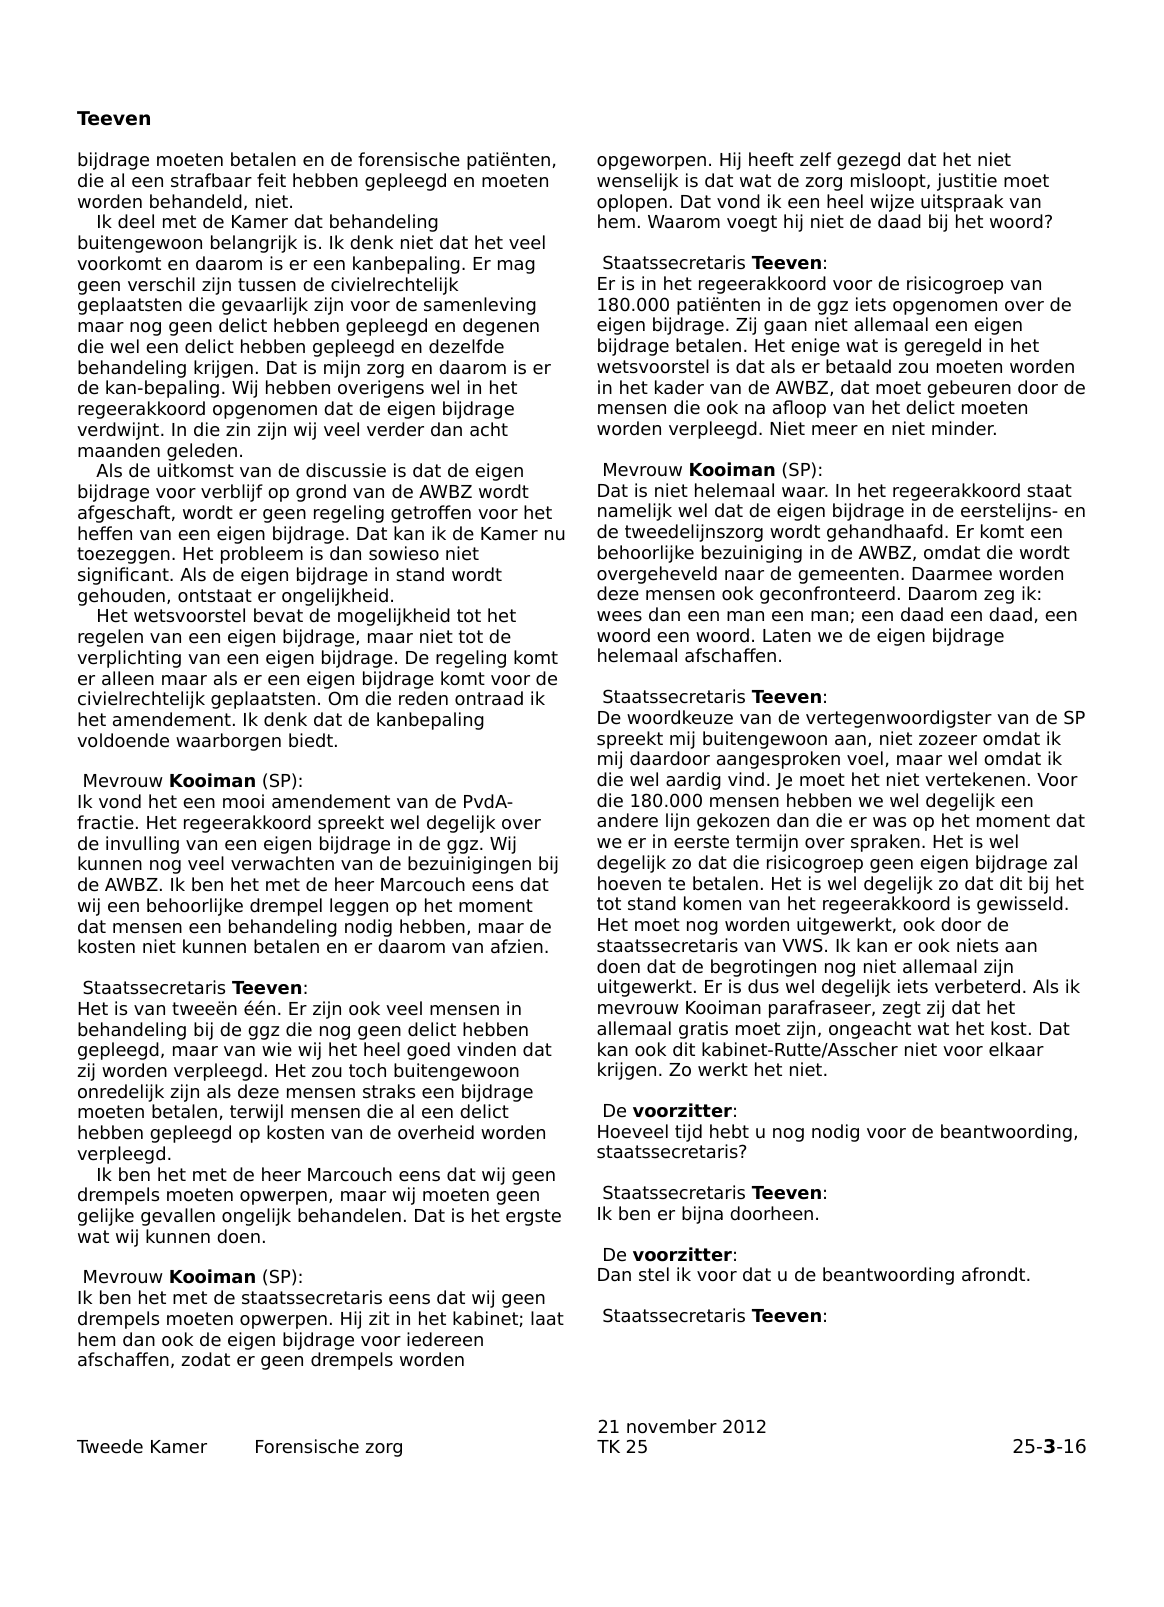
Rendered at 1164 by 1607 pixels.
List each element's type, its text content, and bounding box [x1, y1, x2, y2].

text Mevrouw Kooiman (SP): [77, 771, 567, 792]
text Staatssecretaris Teeven: [77, 978, 567, 999]
text Dat is niet helemaal waar. In het regeerakkoord staat namelijk wel dat de eigen bijdrage in de eerstelijns- en de tweedelijnszorg wordt gehandhaafd. Er komt een behoorlijke bezuiniging in de AWBZ, omdat die wordt overgeheveld naar de gemeenten. Daarmee worden deze mensen ook geconfronteerd. Daarom zeg ik: wees dan een man een man; een daad een daad, een woord een woord. Laten we de eigen bijdrage helemaal afschaffen. [596, 480, 1087, 667]
text Hoeveel tijd hebt u nog nodig voor de beantwoording, staatssecretaris? [596, 1122, 1087, 1163]
text Staatssecretaris Teeven: [596, 1306, 1087, 1327]
text Staatssecretaris Teeven: [596, 687, 1087, 708]
text Het wetsvoorstel bevat de mogelijkheid tot het regelen van een eigen bijdrage, maar niet tot de verplichting van een eigen bijdrage. De regeling komt er alleen maar als er een eigen bijdrage komt voor de civielrechtelijk geplaatsten. Om die reden ontraad ik het amendement. Ik denk dat de kanbepaling voldoende waarborgen biedt. [77, 606, 567, 751]
text Mevrouw Kooiman (SP): [596, 460, 1087, 480]
text Ik ben het met de staatssecretaris eens dat wij geen drempels moeten opwerpen. Hij zit in het kabinet; laat hem dan ook de eigen bijdrage voor iedereen afschaffen, zodat er geen drempels worden [77, 1288, 567, 1371]
text De voorzitter: [596, 1244, 1087, 1265]
text Mevrouw Kooiman (SP): [77, 1267, 567, 1288]
text Ik ben er bijna doorheen. [596, 1204, 1087, 1224]
text Als de uitkomst van de discussie is dat de eigen bijdrage voor verblijf op grond van de AWBZ wordt afgeschaft, wordt er geen regeling getroffen voor het heffen van een eigen bijdrage. Dat kan ik de Kamer nu toezeggen. Het probleem is dan sowieso niet significant. Als de eigen bijdrage in stand wordt gehouden, ontstaat er ongelijkheid. [77, 461, 567, 606]
text De voorzitter: [596, 1101, 1087, 1122]
text Staatssecretaris Teeven: [596, 253, 1087, 274]
text Ik ben het met de heer Marcouch eens dat wij geen drempels moeten opwerpen, maar wij moeten geen gelijke gevallen ongelijk behandelen. Dat is het ergste wat wij kunnen doen. [77, 1164, 567, 1247]
text Er is in het regeerakkoord voor de risicogroep van 180.000 patiënten in de ggz iets opgenomen over de eigen bijdrage. Zij gaan niet allemaal een eigen bijdrage betalen. Het enige wat is geregeld in het wetsvoorstel is dat als er betaald zou moeten worden in het kader van de AWBZ, dat moet gebeuren door de mensen die ook na afloop van het delict moeten worden verpleegd. Niet meer en niet minder. [596, 274, 1087, 440]
text bijdrage moeten betalen en de forensische patiënten, die al een strafbaar feit hebben gepleegd en moeten worden behandeld, niet. [77, 150, 567, 212]
text Dan stel ik voor dat u de beantwoording afrondt. [596, 1265, 1087, 1286]
text Staatssecretaris Teeven: [596, 1183, 1087, 1204]
text Het is van tweeën één. Er zijn ook veel mensen in behandeling bij de ggz die nog geen delict hebben gepleegd, maar van wie wij het heel goed vinden dat zij worden verpleegd. Het zou toch buitengewoon onredelijk zijn als deze mensen straks een bijdrage moeten betalen, terwijl mensen die al een delict hebben gepleegd op kosten van de overheid worden verpleegd. [77, 999, 567, 1164]
text Ik vond het een mooi amendement van de PvdA-fractie. Het regeerakkoord spreekt wel degelijk over de invulling van een eigen bijdrage in de ggz. Wij kunnen nog veel verwachten van de bezuinigingen bij de AWBZ. Ik ben het met de heer Marcouch eens dat wij een behoorlijke drempel leggen op het moment dat mensen een behandeling nodig hebben, maar de kosten niet kunnen betalen en er daarom van afzien. [77, 792, 567, 958]
text Ik deel met de Kamer dat behandeling buitengewoon belangrijk is. Ik denk niet dat het veel voorkomt en daarom is er een kanbepaling. Er mag geen verschil zijn tussen de civielrechtelijk geplaatsten die gevaarlijk zijn voor de samenleving maar nog geen delict hebben gepleegd en degenen die wel een delict hebben gepleegd en dezelfde behandeling krijgen. Dat is mijn zorg en daarom is er de kan-bepaling. Wij hebben overigens wel in het regeerakkoord opgenomen dat de eigen bijdrage verdwijnt. In die zin zijn wij veel verder dan acht maanden geleden. [77, 212, 567, 461]
text De woordkeuze van de vertegenwoordigster van de SP spreekt mij buitengewoon aan, niet zozeer omdat ik mij daardoor aangesproken voel, maar wel omdat ik die wel aardig vind. Je moet het niet vertekenen. Voor die 180.000 mensen hebben we wel degelijk een andere lijn gekozen dan die er was op het moment dat we er in eerste termijn over spraken. Het is wel degelijk zo dat die risicogroep geen eigen bijdrage zal hoeven te betalen. Het is wel degelijk zo dat dit bij het tot stand komen van het regeerakkoord is gewisseld. Het moet nog worden uitgewerkt, ook door de staatssecretaris van VWS. Ik kan er ook niets aan doen dat de begrotingen nog niet allemaal zijn uitgewerkt. Er is dus wel degelijk iets verbeterd. Als ik mevrouw Kooiman parafraseer, zegt zij dat het allemaal gratis moet zijn, ongeacht wat het kost. Dat kan ook dit kabinet-Rutte/Asscher niet voor elkaar krijgen. Zo werkt het niet. [596, 708, 1087, 1081]
text opgeworpen. Hij heeft zelf gezegd dat het niet wenselijk is dat wat de zorg misloopt, justitie moet oplopen. Dat vond ik een heel wijze uitspraak van hem. Waarom voegt hij niet de daad bij het woord? [596, 150, 1087, 233]
